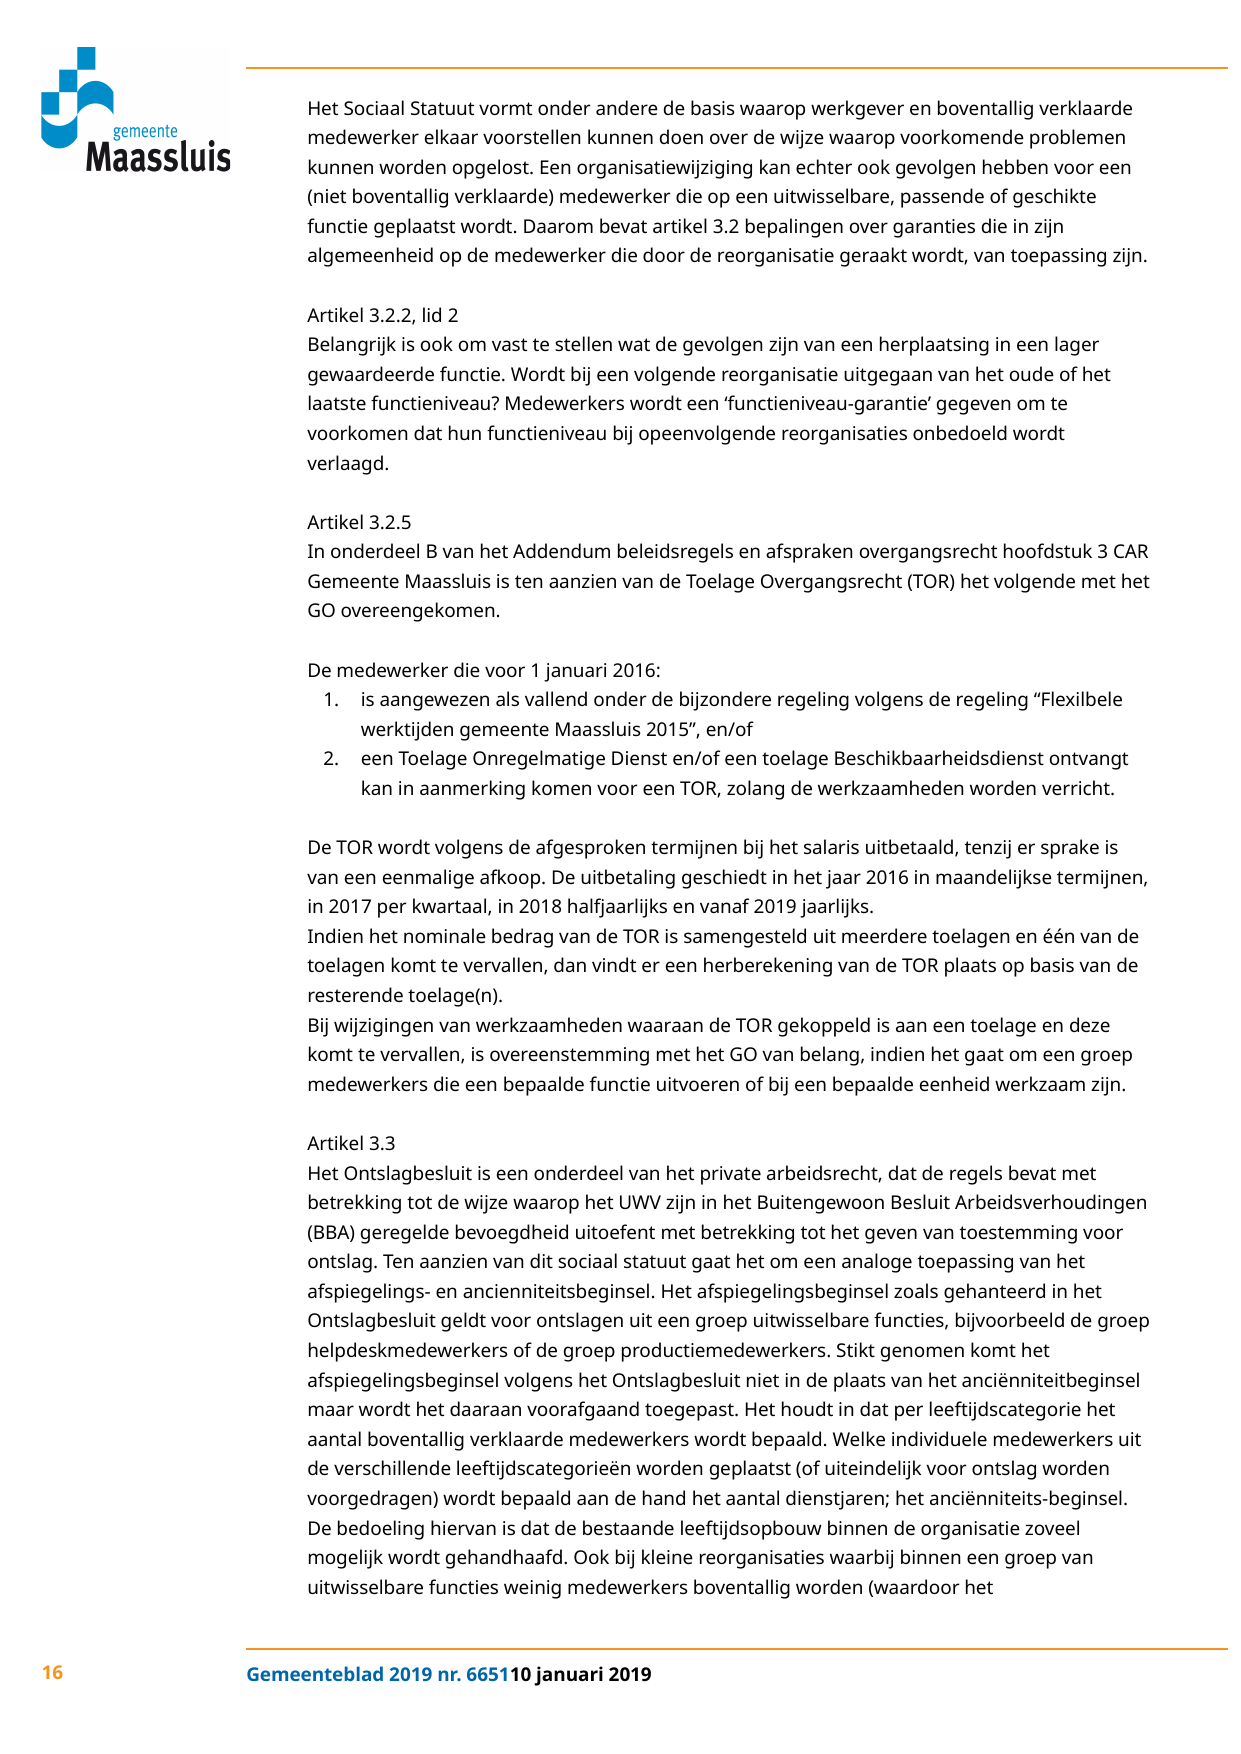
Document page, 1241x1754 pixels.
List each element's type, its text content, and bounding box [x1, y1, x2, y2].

list Indien het nominale bedrag van de TOR is samengesteld uit meerdere toelagen en één van de toelagen komt te vervallen, dan vindt er een herberekening van de TOR plaats op basis van de resterende toelage(n). [248, 923, 1152, 1008]
list Artikel 3.2.5 [248, 509, 1152, 535]
list Het Sociaal Statuut vormt onder andere de basis waarop werkgever en boventallig verklaarde medewerker elkaar voorstellen kunnen doen over de wijze waarop voorkomende problemen kunnen worden opgelost. Een organisatiewijziging kan echter ook gevolgen hebben voor een (niet boventallig verklaarde) medewerker die op een uitwisselbare, passende of geschikte functie geplaatst wordt. Daarom bevat artikel 3.2 bepalingen over garanties die in zijn algemeenheid op de medewerker die door de reorganisatie geraakt wordt, van toepassing zijn. [248, 95, 1152, 268]
list De TOR wordt volgens de afgesproken termijnen bij het salaris uitbetaald, tenzij er sprake is van een eenmalige afkoop. De uitbetaling geschiedt in het jaar 2016 in maandelijkse termijnen, in 2017 per kwartaal, in 2018 halfjaarlijks en vanaf 2019 jaarlijks. [248, 834, 1152, 919]
list De medewerker die voor 1 januari 2016: [248, 657, 1152, 683]
list In onderdeel B van het Addendum beleidsregels en afspraken overgangsrecht hoofdstuk 3 CAR Gemeente Maassluis is ten aanzien van de Toelage Overgangsrecht (TOR) het volgende met het GO overeengekomen. [248, 538, 1152, 623]
list Artikel 3.2.2, lid 2 [248, 302, 1152, 328]
list Artikel 3.3 [248, 1130, 1152, 1156]
list Belangrijk is ook om vast te stellen wat de gevolgen zijn van een herplaatsing in een lager gewaardeerde functie. Wordt bij een volgende reorganisatie uitgegaan van het oude of het laatste functieniveau? Medewerkers wordt een ‘functieniveau-garantie’ gegeven om te voorkomen dat hun functieniveau bij opeenvolgende reorganisaties onbedoeld wordt verlaagd. [248, 331, 1152, 476]
list een Toelage Onregelmatige Dienst en/of een toelage Beschikbaarheidsdienst ontvangt kan in aanmerking komen voor een TOR, zolang de werkzaamheden worden verricht. [323, 746, 1152, 801]
picture [41, 47, 77, 92]
list Bij wijzigingen van werkzaamheden waaraan de TOR gekoppeld is aan een toelage en deze komt te vervallen, is overeenstemming met het GO van belang, indien het gaat om een groep medewerkers die een bepaalde functie uitvoeren of bij een bepaalde eenheid werkzaam zijn. [248, 1012, 1152, 1097]
list Het Ontslagbesluit is een onderdeel van het private arbeidsrecht, dat de regels bevat met betrekking tot de wijze waarop het UWV zijn in het Buitengewoon Besluit Arbeidsverhoudingen (BBA) geregelde bevoegdheid uitoefent met betrekking tot het geven van toestemming voor ontslag. Ten aanzien van dit sociaal statuut gaat het om een analoge toepassing van het afspiegelings- en ancienniteitsbeginsel. Het afspiegelingsbeginsel zoals gehanteerd in het Ontslagbesluit geldt voor ontslagen uit een groep uitwisselbare functies, bijvoorbeeld de groep helpdeskmedewerkers of de groep productiemedewerkers. Stikt genomen komt het afspiegelingsbeginsel volgens het Ontslagbesluit niet in de plaats van het anciënniteitbeginsel maar wordt het daaraan voorafgaand toegepast. Het houdt in dat per leeftijdscategorie het aantal boventallig verklaarde medewerkers wordt bepaald. Welke individuele medewerkers uit de verschillende leeftijdscategorieën worden geplaatst (of uiteindelijk voor ontslag worden voorgedragen) wordt bepaald aan de hand het aantal dienstjaren; het anciënniteits-beginsel. De bedoeling hiervan is dat de bestaande leeftijdsopbouw binnen de organisatie zoveel mogelijk wordt gehandhaafd. Ook bij kleine reorganisaties waarbij binnen een groep van uitwisselbare functies weinig medewerkers boventallig worden (waardoor het [248, 1160, 1152, 1600]
picture [41, 47, 231, 172]
list is aangewezen als vallend onder de bijzondere regeling volgens de regeling “Flexilbele werktijden gemeente Maassluis 2015”, en/of [323, 686, 1152, 742]
